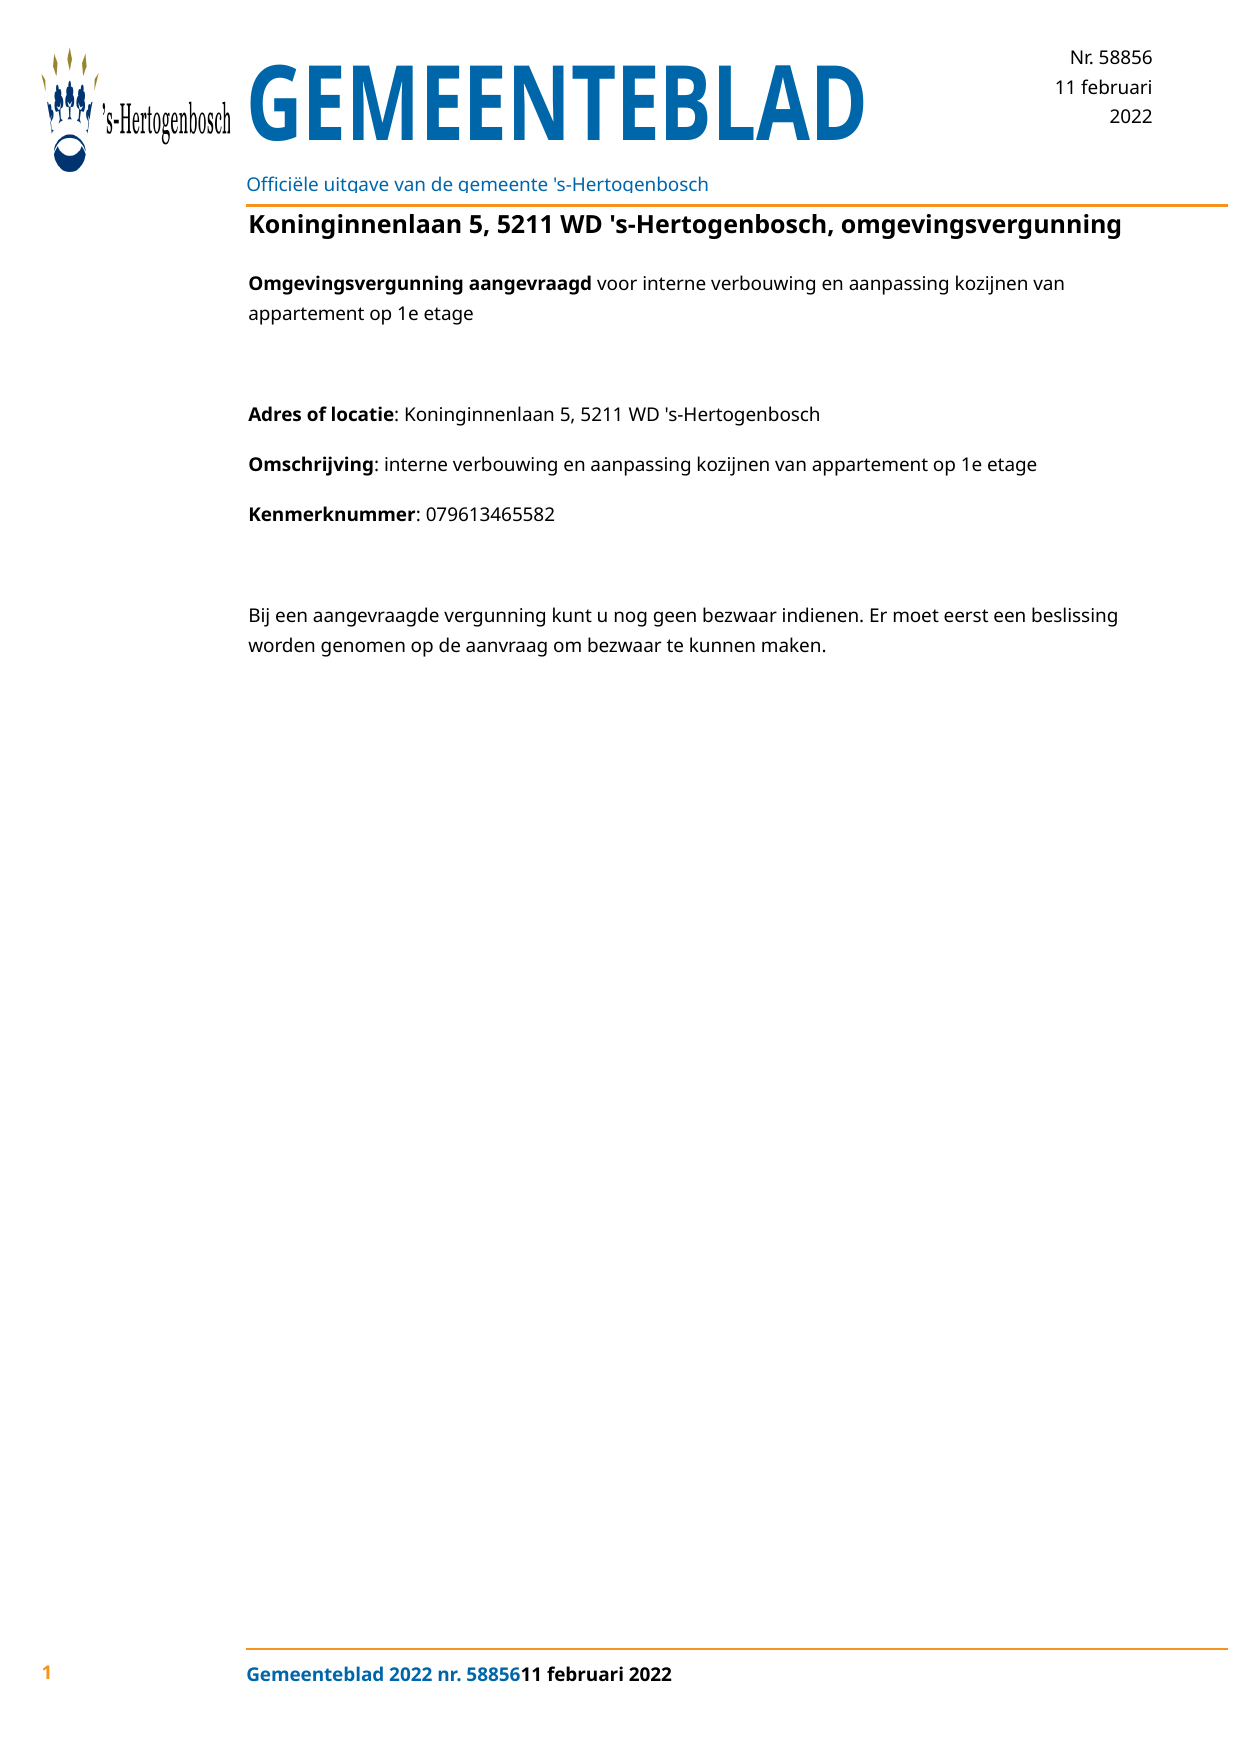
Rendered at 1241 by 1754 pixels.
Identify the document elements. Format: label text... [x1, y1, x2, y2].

text Kenmerknummer: 079613465582 [248, 502, 1152, 527]
text Omgevingsvergunning aangevraagd voor interne verbouwing en aanpassing kozijnen van appartement op 1e etage [248, 270, 1152, 326]
text Adres of locatie: Koninginnenlaan 5, 5211 WD 's-Hertogenbosch [248, 401, 1152, 426]
picture [41, 47, 231, 172]
text Omschrijving: interne verbouwing en aanpassing kozijnen van appartement op 1e etage [248, 451, 1152, 477]
text Bij een aangevraagde vergunning kunt u nog geen bezwaar indienen. Er moet eerst een beslissing worden genomen op de aanvraag om bezwaar te kunnen maken. [248, 602, 1152, 658]
text Koninginnenlaan 5, 5211 WD 's-Hertogenbosch, omgevingsvergunning [248, 207, 1152, 241]
